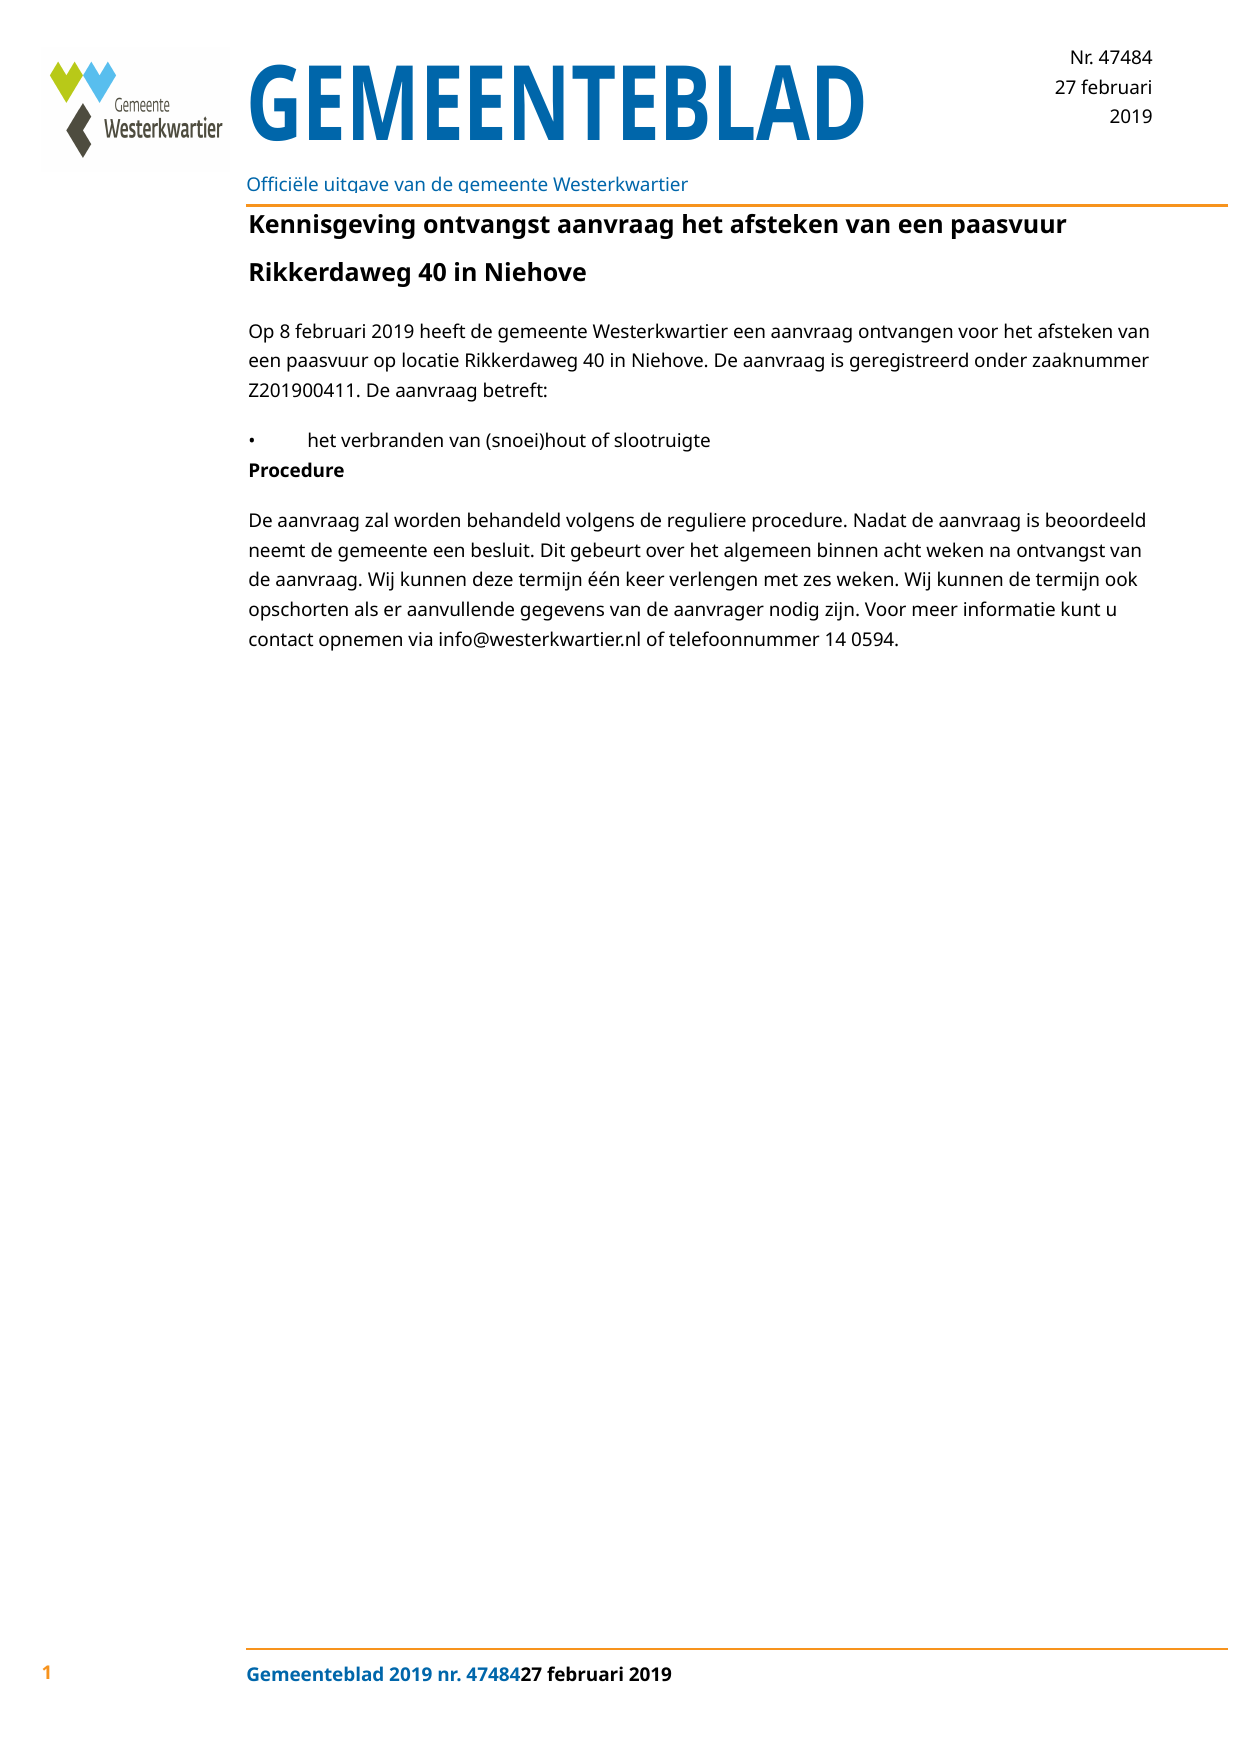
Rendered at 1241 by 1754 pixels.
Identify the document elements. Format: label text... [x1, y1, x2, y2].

text De aanvraag zal worden behandeld volgens de reguliere procedure. Nadat de aanvraag is beoordeeld neemt de gemeente een besluit. Dit gebeurt over het algemeen binnen acht weken na ontvangst van de aanvraag. Wij kunnen deze termijn één keer verlengen met zes weken. Wij kunnen de termijn ook opschorten als er aanvullende gegevens van de aanvrager nodig zijn. Voor meer informatie kunt u contact opnemen via info@westerkwartier.nl of telefoonnummer 14 0594. [248, 507, 1152, 652]
picture [41, 47, 231, 172]
list het verbranden van (snoei)hout of slootruigte [248, 427, 1152, 453]
text Kennisgeving ontvangst aanvraag het afsteken van een paasvuur Rikkerdaweg 40 in Niehove [248, 207, 1152, 288]
text Procedure [248, 457, 1152, 483]
text Op 8 februari 2019 heeft de gemeente Westerkwartier een aanvraag ontvangen voor het afsteken van een paasvuur op locatie Rikkerdaweg 40 in Niehove. De aanvraag is geregistreerd onder zaaknummer Z201900411. De aanvraag betreft: [248, 318, 1152, 403]
